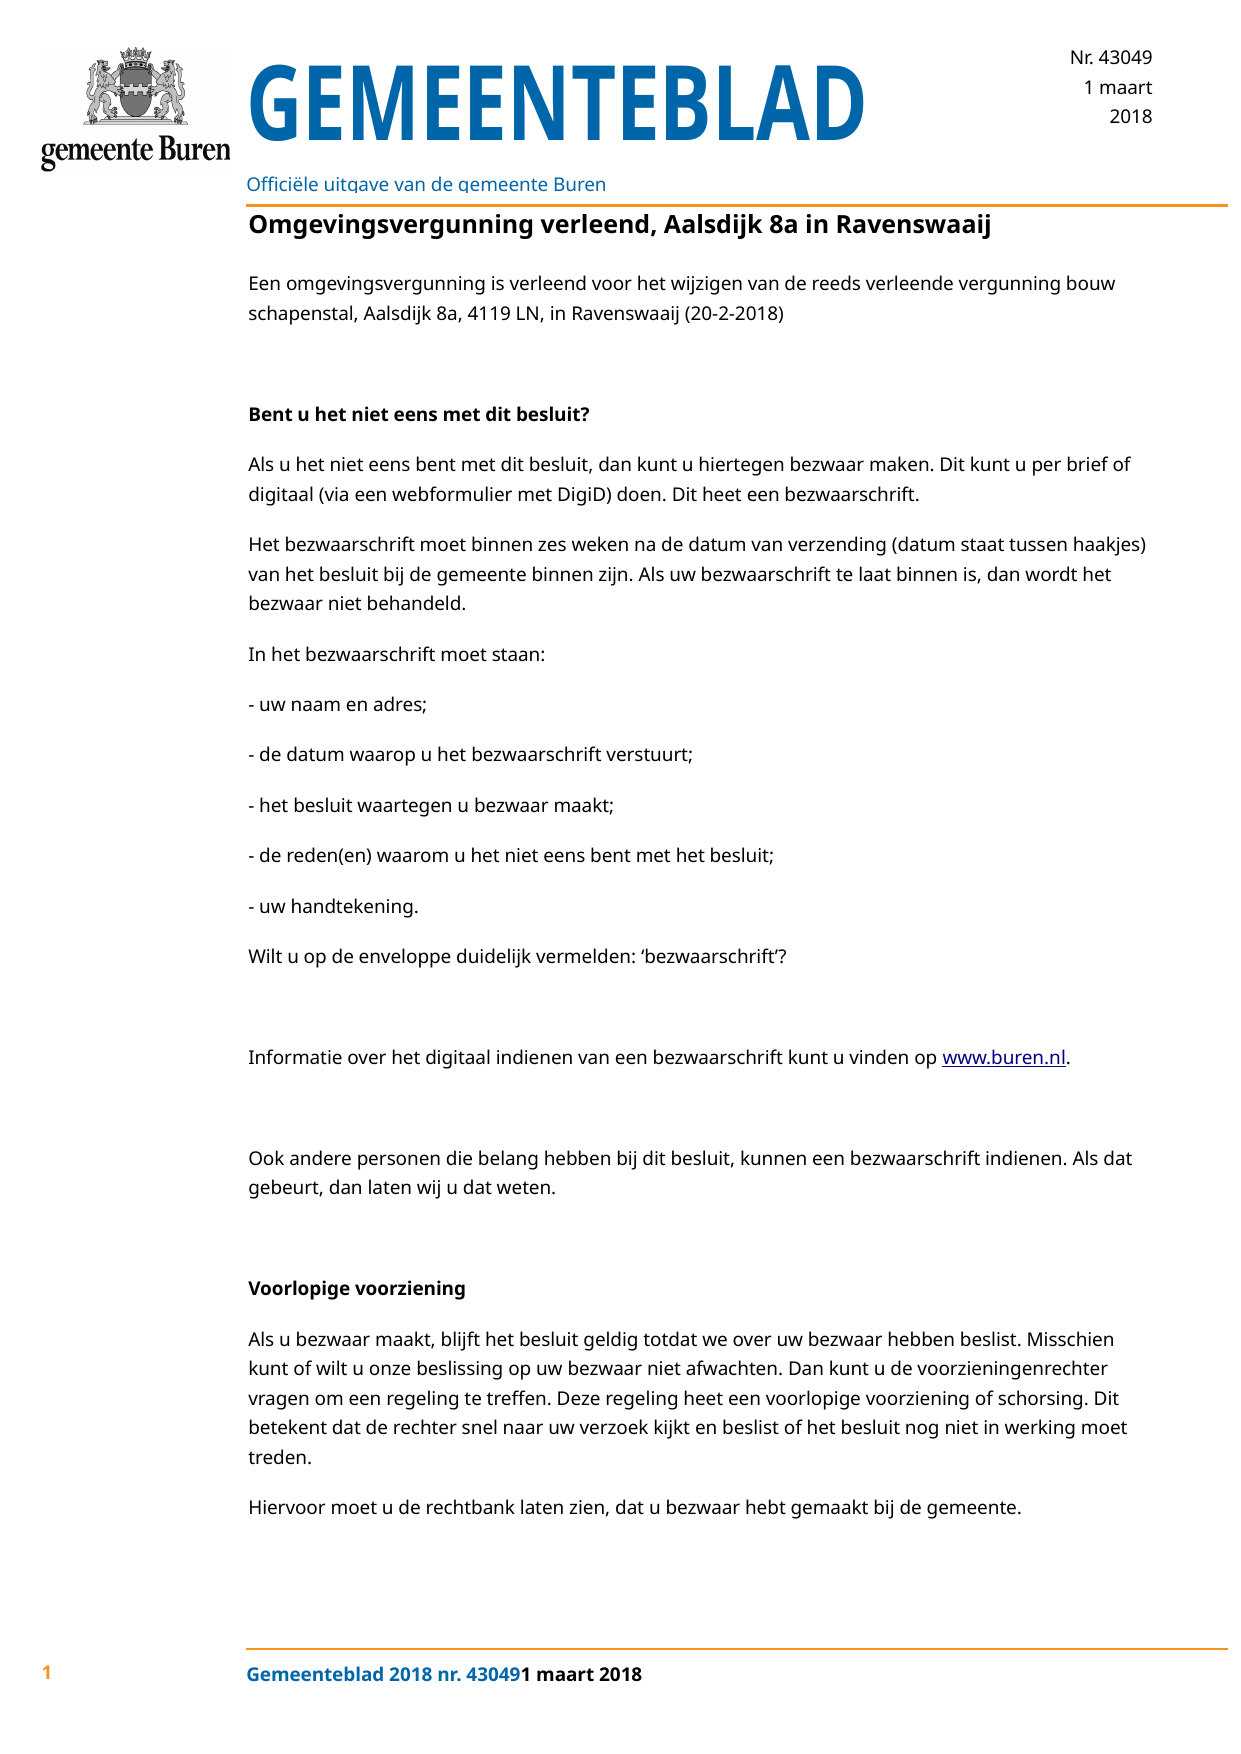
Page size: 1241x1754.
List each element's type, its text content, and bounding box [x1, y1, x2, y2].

text - het besluit waartegen u bezwaar maakt; [248, 792, 1152, 818]
text Bent u het niet eens met dit besluit? [248, 401, 1152, 426]
text In het bezwaarschrift moet staan: [248, 641, 1152, 666]
text Omgevingsvergunning verleend, Aalsdijk 8a in Ravenswaaij [248, 207, 1152, 241]
text - uw handtekening. [248, 893, 1152, 918]
text - uw naam en adres; [248, 691, 1152, 717]
text Als u bezwaar maakt, blijft het besluit geldig totdat we over uw bezwaar hebben beslist. Misschien kunt of wilt u onze beslissing op uw bezwaar niet afwachten. Dan kunt u de voorzieningenrechter vragen om een regeling te treffen. Deze regeling heet een voorlopige voorziening of schorsing. Dit betekent dat de rechter snel naar uw verzoek kijkt en beslist of het besluit nog niet in werking moet treden. [248, 1326, 1152, 1470]
text Een omgevingsvergunning is verleend voor het wijzigen van de reeds verleende vergunning bouw schapenstal, Aalsdijk 8a, 4119 LN, in Ravenswaaij (20-2-2018) [248, 270, 1152, 326]
text Wilt u op de enveloppe duidelijk vermelden: ‘bezwaarschrift’? [248, 943, 1152, 969]
text Het bezwaarschrift moet binnen zes weken na de datum van verzending (datum staat tussen haakjes) van het besluit bij de gemeente binnen zijn. Als uw bezwaarschrift te laat binnen is, dan wordt het bezwaar niet behandeld. [248, 531, 1152, 616]
picture [41, 47, 231, 172]
text Als u het niet eens bent met dit besluit, dan kunt u hiertegen bezwaar maken. Dit kunt u per brief of digitaal (via een webformulier met DigiD) doen. Dit heet een bezwaarschrift. [248, 451, 1152, 506]
text - de datum waarop u het bezwaarschrift verstuurt; [248, 742, 1152, 767]
text Voorlopige voorziening [248, 1275, 1152, 1301]
text Informatie over het digitaal indienen van een bezwaarschrift kunt u vinden op www.buren.nl. [248, 1044, 1152, 1070]
text Ook andere personen die belang hebben bij dit besluit, kunnen een bezwaarschrift indienen. Als dat gebeurt, dan laten wij u dat weten. [248, 1145, 1152, 1200]
text Hiervoor moet u de rechtbank laten zien, dat u bezwaar hebt gemaakt bij de gemeente. [248, 1494, 1152, 1520]
text - de reden(en) waarom u het niet eens bent met het besluit; [248, 842, 1152, 868]
